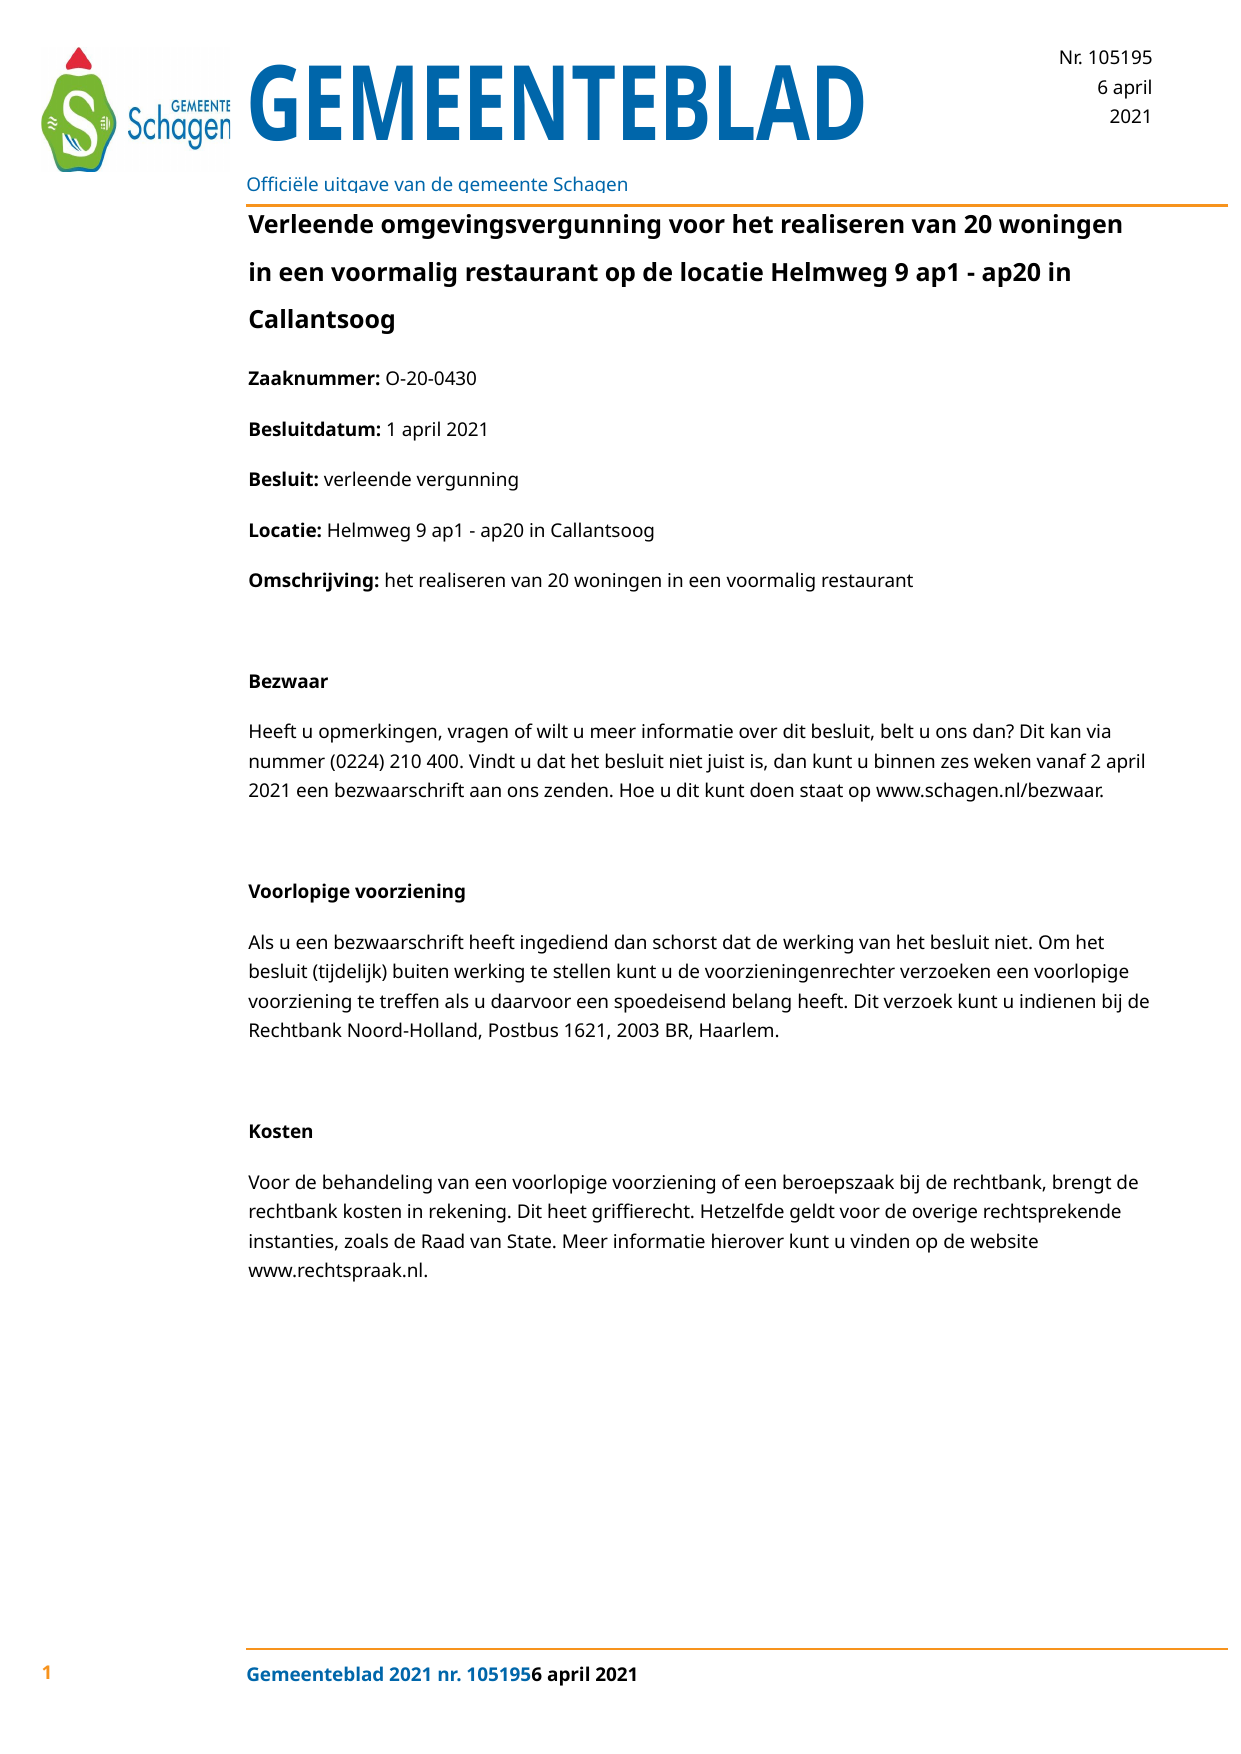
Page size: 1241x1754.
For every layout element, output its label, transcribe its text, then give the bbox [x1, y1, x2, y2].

text Voorlopige voorziening [248, 878, 1152, 904]
text Als u een bezwaarschrift heeft ingediend dan schorst dat de werking van het besluit niet. Om het besluit (tijdelijk) buiten werking te stellen kunt u de voorzieningenrechter verzoeken een voorlopige voorziening te treffen als u daarvoor een spoedeisend belang heeft. Dit verzoek kunt u indienen bij de Rechtbank Noord-Holland, Postbus 1621, 2003 BR, Haarlem. [248, 929, 1152, 1043]
text Kosten [248, 1118, 1152, 1144]
text Besluit: verleende vergunning [248, 466, 1152, 492]
text Bezwaar [248, 668, 1152, 694]
text Zaaknummer: O-20-0430 [248, 366, 1152, 391]
text Locatie: Helmweg 9 ap1 - ap20 in Callantsoog [248, 517, 1152, 542]
text Omschrijving: het realiseren van 20 woningen in een voormalig restaurant [248, 567, 1152, 593]
text Voor de behandeling van een voorlopige voorziening of een beroepszaak bij de rechtbank, brengt de rechtbank kosten in rekening. Dit heet griffierecht. Hetzelfde geldt voor de overige rechtsprekende instanties, zoals de Raad van State. Meer informatie hierover kunt u vinden op de website www.rechtspraak.nl. [248, 1169, 1152, 1283]
text Verleende omgevingsvergunning voor het realiseren van 20 woningen in een voormalig restaurant op de locatie Helmweg 9 ap1 - ap20 in Callantsoog [248, 207, 1152, 336]
text Besluitdatum: 1 april 2021 [248, 416, 1152, 442]
picture [41, 47, 231, 172]
text Heeft u opmerkingen, vragen of wilt u meer informatie over dit besluit, belt u ons dan? Dit kan via nummer (0224) 210 400. Vindt u dat het besluit niet juist is, dan kunt u binnen zes weken vanaf 2 april 2021 een bezwaarschrift aan ons zenden. Hoe u dit kunt doen staat op www.schagen.nl/bezwaar. [248, 718, 1152, 803]
